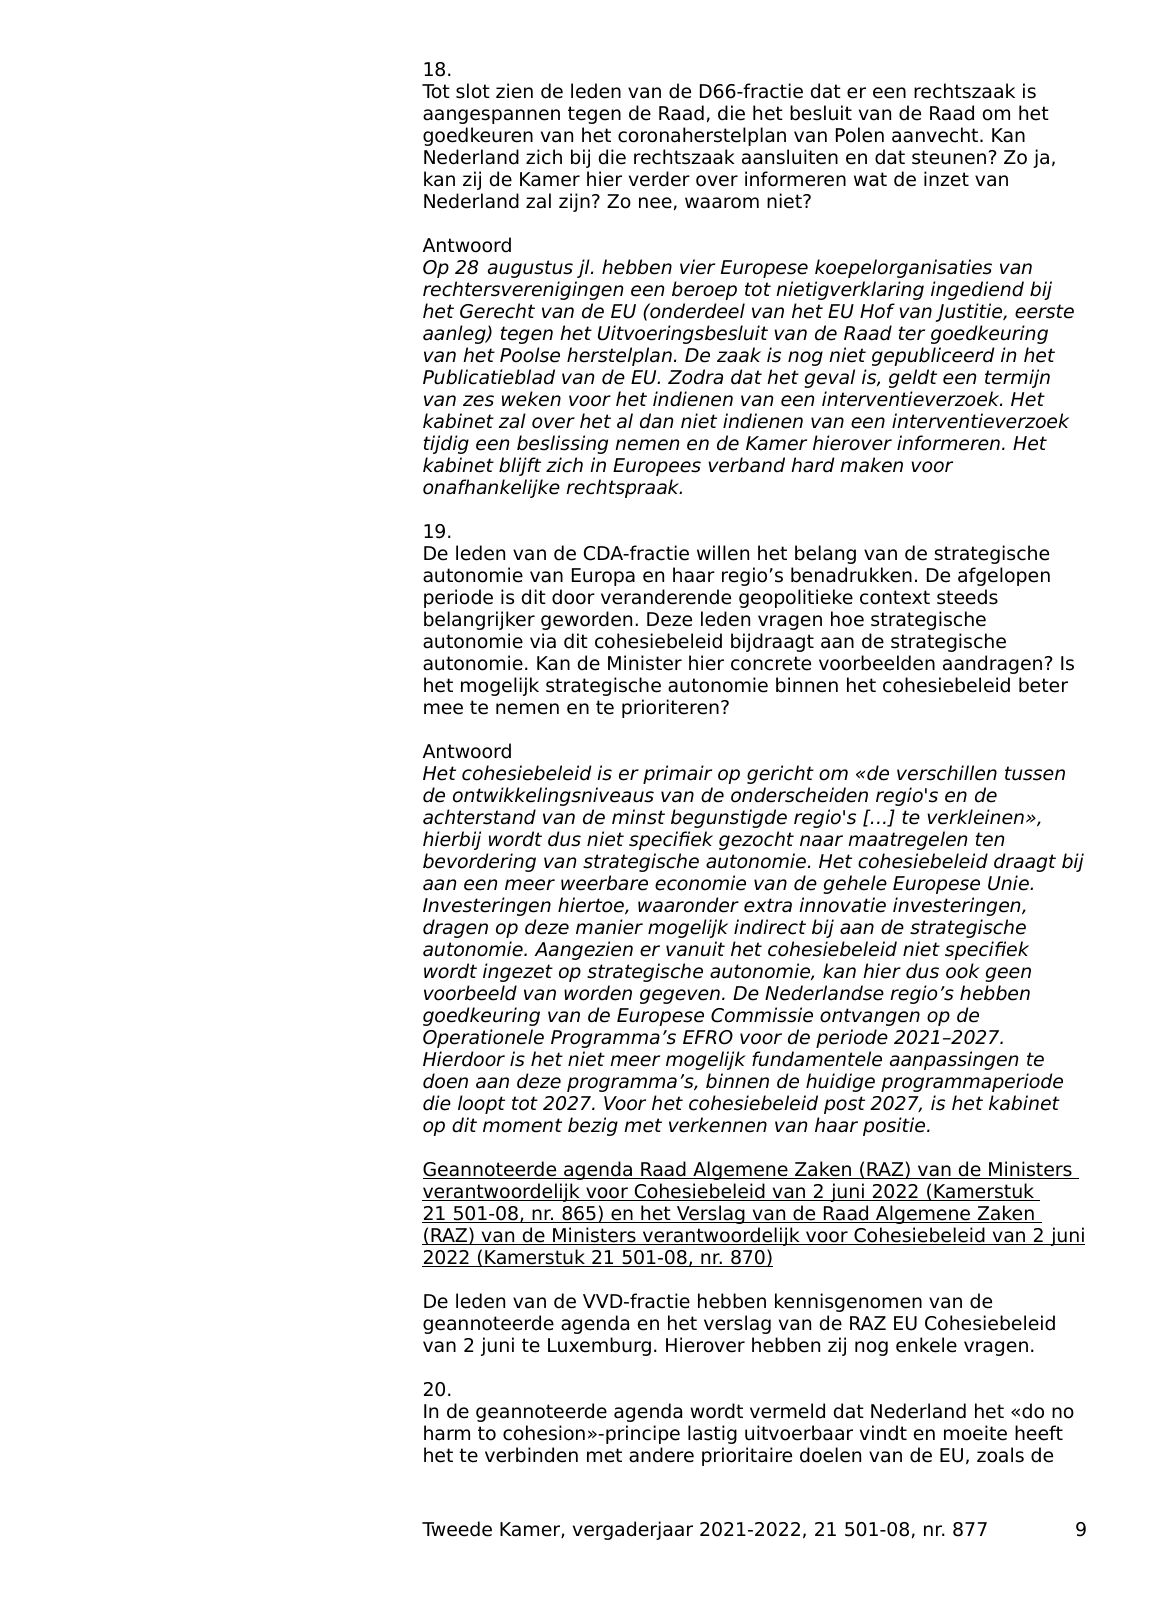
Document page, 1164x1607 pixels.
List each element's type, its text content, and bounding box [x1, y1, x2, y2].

text 19. [422, 521, 1087, 543]
text In de geannoteerde agenda wordt vermeld dat Nederland het «do no harm to cohesion»-principe lastig uitvoerbaar vindt en moeite heeft het te verbinden met andere prioritaire doelen van de EU, zoals de [422, 1401, 1087, 1467]
text 20. [422, 1379, 1087, 1401]
text Antwoord [422, 741, 1087, 763]
text Op 28 augustus jl. hebben vier Europese koepelorganisaties van rechtersverenigingen een beroep tot nietigverklaring ingediend bij het Gerecht van de EU (onderdeel van het EU Hof van Justitie, eerste aanleg) tegen het Uitvoeringsbesluit van de Raad ter goedkeuring van het Poolse herstelplan. De zaak is nog niet gepubliceerd in het Publicatieblad van de EU. Zodra dat het geval is, geldt een termijn van zes weken voor het indienen van een interventieverzoek. Het kabinet zal over het al dan niet indienen van een interventieverzoek tijdig een beslissing nemen en de Kamer hierover informeren. Het kabinet blijft zich in Europees verband hard maken voor onafhankelijke rechtspraak. [422, 257, 1087, 499]
text De leden van de CDA-fractie willen het belang van de strategische autonomie van Europa en haar regio’s benadrukken. De afgelopen periode is dit door veranderende geopolitieke context steeds belangrijker geworden. Deze leden vragen hoe strategische autonomie via dit cohesiebeleid bijdraagt aan de strategische autonomie. Kan de Minister hier concrete voorbeelden aandragen? Is het mogelijk strategische autonomie binnen het cohesiebeleid beter mee te nemen en te prioriteren? [422, 543, 1087, 719]
text De leden van de VVD-fractie hebben kennisgenomen van de geannoteerde agenda en het verslag van de RAZ EU Cohesiebeleid van 2 juni te Luxemburg. Hierover hebben zij nog enkele vragen. [422, 1291, 1087, 1357]
text Tot slot zien de leden van de D66-fractie dat er een rechtszaak is aangespannen tegen de Raad, die het besluit van de Raad om het goedkeuren van het coronaherstelplan van Polen aanvecht. Kan Nederland zich bij die rechtszaak aansluiten en dat steunen? Zo ja, kan zij de Kamer hier verder over informeren wat de inzet van Nederland zal zijn? Zo nee, waarom niet? [422, 81, 1087, 213]
text Het cohesiebeleid is er primair op gericht om «de verschillen tussen de ontwikkelingsniveaus van de onderscheiden regio's en de achterstand van de minst begunstigde regio's [...] te verkleinen», hierbij wordt dus niet specifiek gezocht naar maatregelen ten bevordering van strategische autonomie. Het cohesiebeleid draagt bij aan een meer weerbare economie van de gehele Europese Unie. Investeringen hiertoe, waaronder extra innovatie investeringen, dragen op deze manier mogelijk indirect bij aan de strategische autonomie. Aangezien er vanuit het cohesiebeleid niet specifiek wordt ingezet op strategische autonomie, kan hier dus ook geen voorbeeld van worden gegeven. De Nederlandse regio’s hebben goedkeuring van de Europese Commissie ontvangen op de Operationele Programma’s EFRO voor de periode 2021–2027. Hierdoor is het niet meer mogelijk fundamentele aanpassingen te doen aan deze programma’s, binnen de huidige programmaperiode die loopt tot 2027. Voor het cohesiebeleid post 2027, is het kabinet op dit moment bezig met verkennen van haar positie. [422, 763, 1087, 1137]
text Antwoord [422, 235, 1087, 257]
text 18. [422, 59, 1087, 81]
subtitle Geannoteerde agenda Raad Algemene Zaken (RAZ) van de Ministers verantwoordelijk voor Cohesiebeleid van 2 juni 2022 (Kamerstuk 21 501-08, nr. 865) en het Verslag van de Raad Algemene Zaken (RAZ) van de Ministers verantwoordelijk voor Cohesiebeleid van 2 juni 2022 (Kamerstuk 21 501-08, nr. 870) [422, 1159, 1087, 1269]
